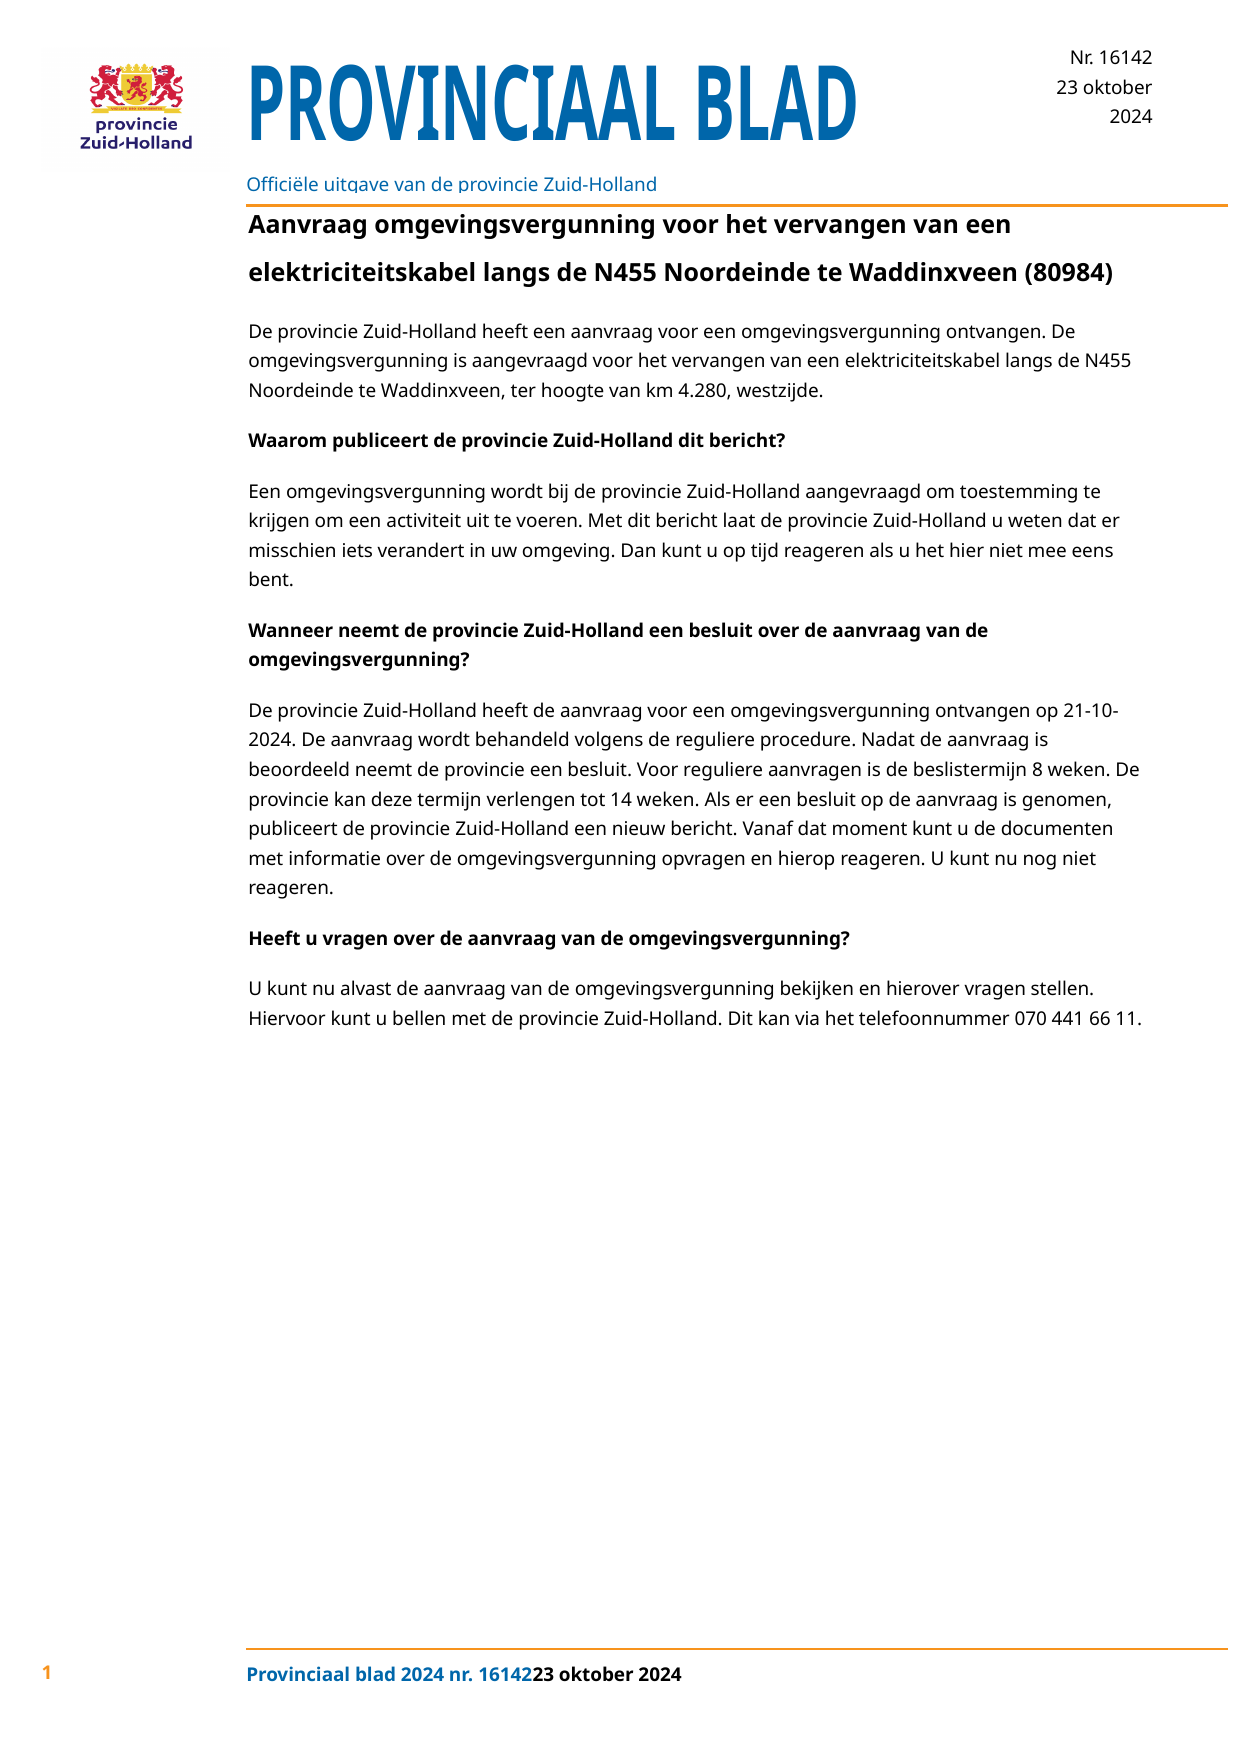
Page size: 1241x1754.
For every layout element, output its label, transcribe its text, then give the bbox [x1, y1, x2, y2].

text Een omgevingsvergunning wordt bij de provincie Zuid-Holland aangevraagd om toestemming te krijgen om een activiteit uit te voeren. Met dit bericht laat de provincie Zuid-Holland u weten dat er misschien iets verandert in uw omgeving. Dan kunt u op tijd reageren als u het hier niet mee eens bent. [248, 478, 1152, 592]
text U kunt nu alvast de aanvraag van de omgevingsvergunning bekijken en hierover vragen stellen. Hiervoor kunt u bellen met de provincie Zuid-Holland. Dit kan via het telefoonnummer 070 441 66 11. [248, 975, 1152, 1031]
text Wanneer neemt de provincie Zuid-Holland een besluit over de aanvraag van de omgevingsvergunning? [248, 617, 1152, 672]
text De provincie Zuid-Holland heeft de aanvraag voor een omgevingsvergunning ontvangen op 21-10-2024. De aanvraag wordt behandeld volgens de reguliere procedure. Nadat de aanvraag is beoordeeld neemt de provincie een besluit. Voor reguliere aanvragen is de beslistermijn 8 weken. De provincie kan deze termijn verlengen tot 14 weken. Als er een besluit op de aanvraag is genomen, publiceert de provincie Zuid-Holland een nieuw bericht. Vanaf dat moment kunt u de documenten met informatie over de omgevingsvergunning opvragen en hierop reageren. U kunt nu nog niet reageren. [248, 697, 1152, 900]
text Aanvraag omgevingsvergunning voor het vervangen van een elektriciteitskabel langs de N455 Noordeinde te Waddinxveen (80984) [248, 207, 1152, 288]
text Heeft u vragen over de aanvraag van de omgevingsvergunning? [248, 925, 1152, 951]
text Waarom publiceert de provincie Zuid-Holland dit bericht? [248, 427, 1152, 453]
text De provincie Zuid-Holland heeft een aanvraag voor een omgevingsvergunning ontvangen. De omgevingsvergunning is aangevraagd voor het vervangen van een elektriciteitskabel langs de N455 Noordeinde te Waddinxveen, ter hoogte van km 4.280, westzijde. [248, 318, 1152, 403]
picture [41, 47, 231, 172]
